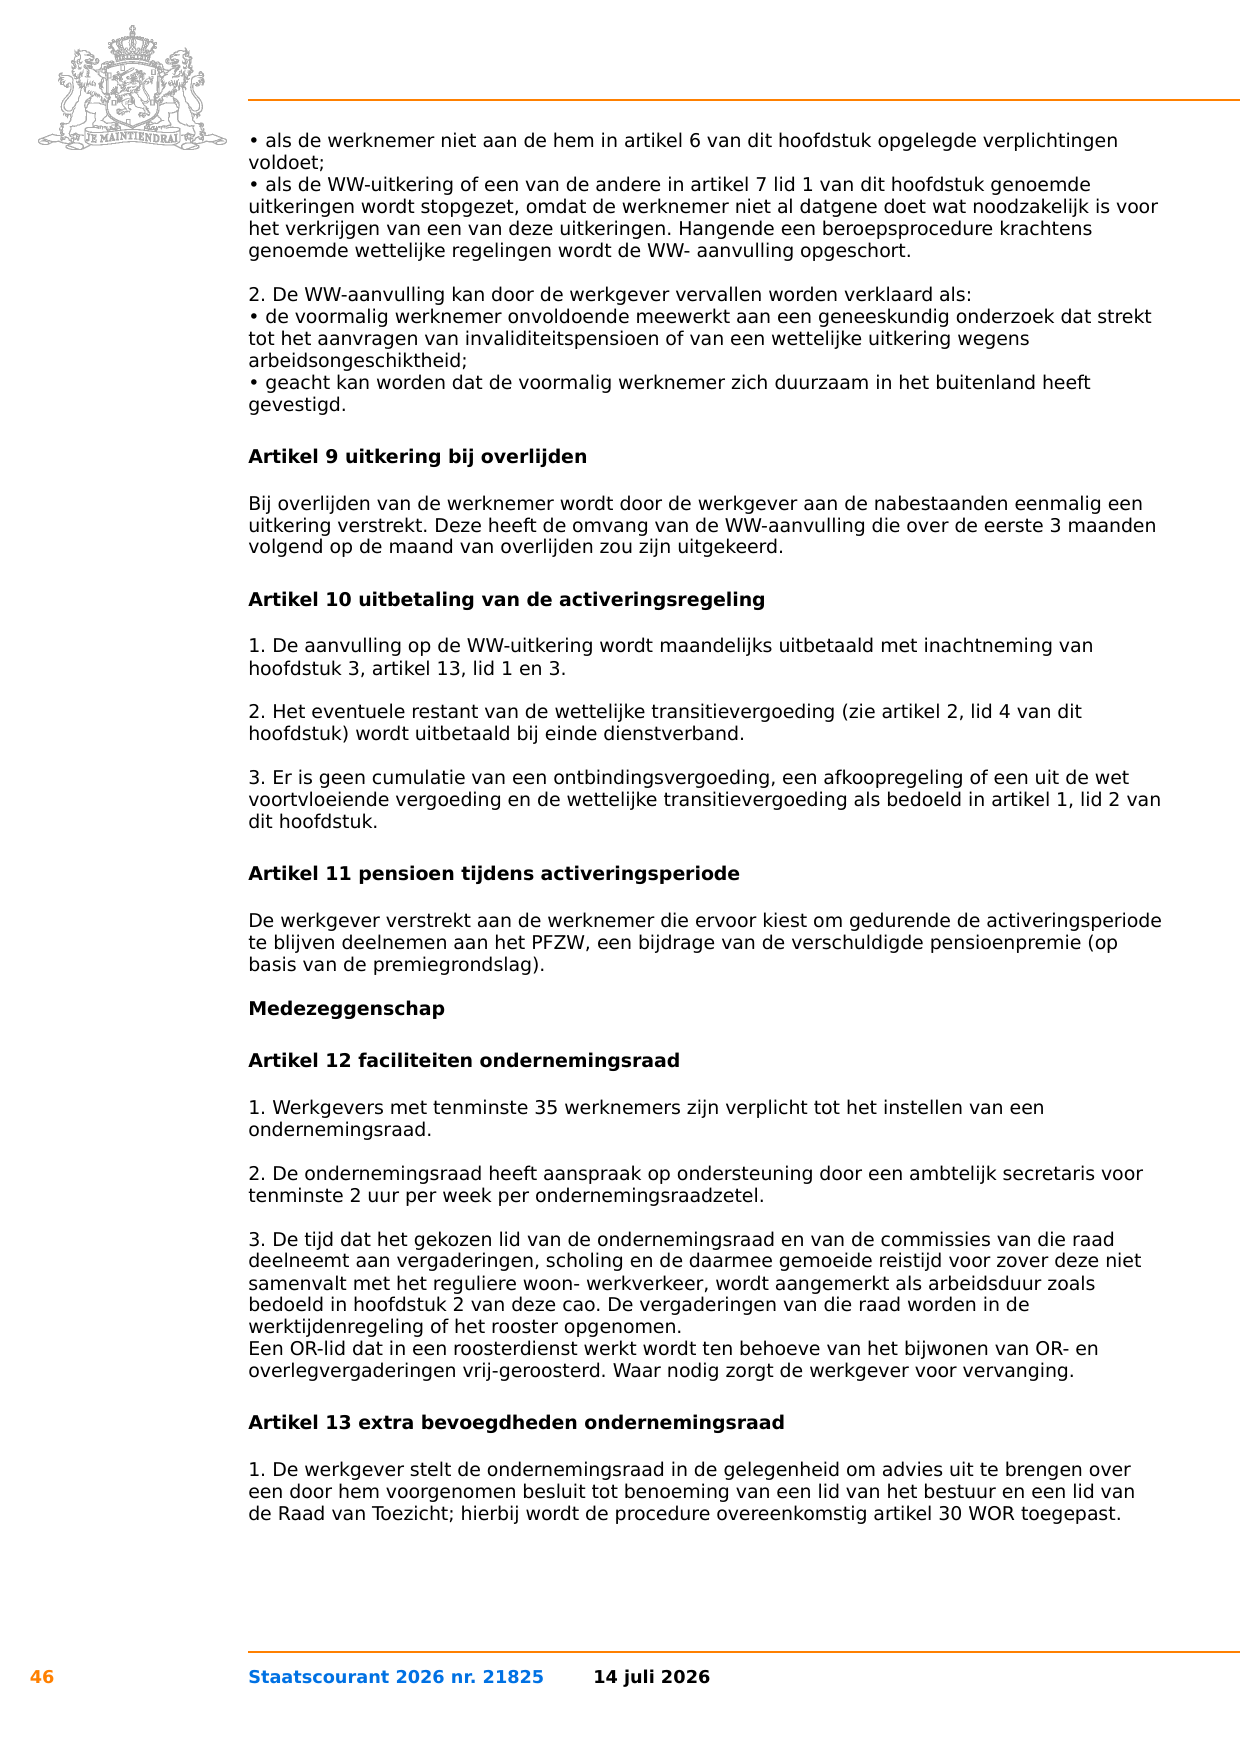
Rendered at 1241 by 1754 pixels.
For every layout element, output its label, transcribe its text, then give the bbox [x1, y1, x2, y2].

text 1. Werkgevers met tenminste 35 werknemers zijn verplicht tot het instellen van een ondernemingsraad. [248, 1097, 1163, 1141]
text 2. De WW-aanvulling kan door de werkgever vervallen worden verklaard als: [248, 284, 1163, 306]
text • als de WW-uitkering of een van de andere in artikel 7 lid 1 van dit hoofdstuk genoemde uitkeringen wordt stopgezet, omdat de werknemer niet al datgene doet wat noodzakelijk is voor het verkrijgen van een van deze uitkeringen. Hangende een beroepsprocedure krachtens genoemde wettelijke regelingen wordt de WW- aanvulling opgeschort. [248, 174, 1163, 262]
text Een OR-lid dat in een roosterdienst werkt wordt ten behoeve van het bijwonen van OR- en overlegvergaderingen vrij-geroosterd. Waar nodig zorgt de werkgever voor vervanging. [248, 1338, 1163, 1382]
text 1. De werkgever stelt de ondernemingsraad in de gelegenheid om advies uit te brengen over een door hem voorgenomen besluit tot benoeming van een lid van het bestuur en een lid van de Raad van Toezicht; hierbij wordt de procedure overeenkomstig artikel 30 WOR toegepast. [248, 1459, 1163, 1525]
text 2. De ondernemingsraad heeft aanspraak op ondersteuning door een ambtelijk secretaris voor tenminste 2 uur per week per ondernemingsraadzetel. [248, 1163, 1163, 1207]
text 2. Het eventuele restant van de wettelijke transitievergoeding (zie artikel 2, lid 4 van dit hoofdstuk) wordt uitbetaald bij einde dienstverband. [248, 701, 1163, 745]
text 3. De tijd dat het gekozen lid van de ondernemingsraad en van de commissies van die raad deelneemt aan vergaderingen, scholing en de daarmee gemoeide reistijd voor zover deze niet samenvalt met het reguliere woon- werkverkeer, wordt aangemerkt als arbeidsduur zoals bedoeld in hoofdstuk 2 van deze cao. De vergaderingen van die raad worden in de werktijdenregeling of het rooster opgenomen. [248, 1228, 1163, 1338]
subtitle Artikel 9 uitkering bij overlijden [248, 446, 1163, 467]
text Bij overlijden van de werknemer wordt door de werkgever aan de nabestaanden eenmalig een uitkering verstrekt. Deze heeft de omvang van de WW-aanvulling die over de eerste 3 maanden volgend op de maand van overlijden zou zijn uitgekeerd. [248, 492, 1163, 558]
subtitle Artikel 12 faciliteiten ondernemingsraad [248, 1050, 1163, 1072]
text • geacht kan worden dat de voormalig werknemer zich duurzaam in het buitenland heeft gevestigd. [248, 372, 1163, 416]
subtitle Artikel 11 pensioen tijdens activeringsperiode [248, 863, 1163, 885]
subtitle Artikel 13 extra bevoegdheden ondernemingsraad [248, 1412, 1163, 1434]
text • de voormalig werknemer onvoldoende meewerkt aan een geneeskundig onderzoek dat strekt tot het aanvragen van invaliditeitspensioen of van een wettelijke uitkering wegens arbeidsongeschiktheid; [248, 306, 1163, 372]
subtitle Medezeggenschap [248, 998, 1163, 1020]
text 3. Er is geen cumulatie van een ontbindingsvergoeding, een afkoopregeling of een uit de wet voortvloeiende vergoeding en de wettelijke transitievergoeding als bedoeld in artikel 1, lid 2 van dit hoofdstuk. [248, 767, 1163, 833]
subtitle Artikel 10 uitbetaling van de activeringsregeling [248, 588, 1163, 610]
text 1. De aanvulling op de WW-uitkering wordt maandelijks uitbetaald met inachtneming van hoofdstuk 3, artikel 13, lid 1 en 3. [248, 635, 1163, 679]
text • als de werknemer niet aan de hem in artikel 6 van dit hoofdstuk opgelegde verplichtingen voldoet; [248, 130, 1163, 174]
text De werkgever verstrekt aan de werknemer die ervoor kiest om gedurende de activeringsperiode te blijven deelnemen aan het PFZW, een bijdrage van de verschuldigde pensioenpremie (op basis van de premiegrondslag). [248, 910, 1163, 976]
picture [38, 25, 227, 150]
